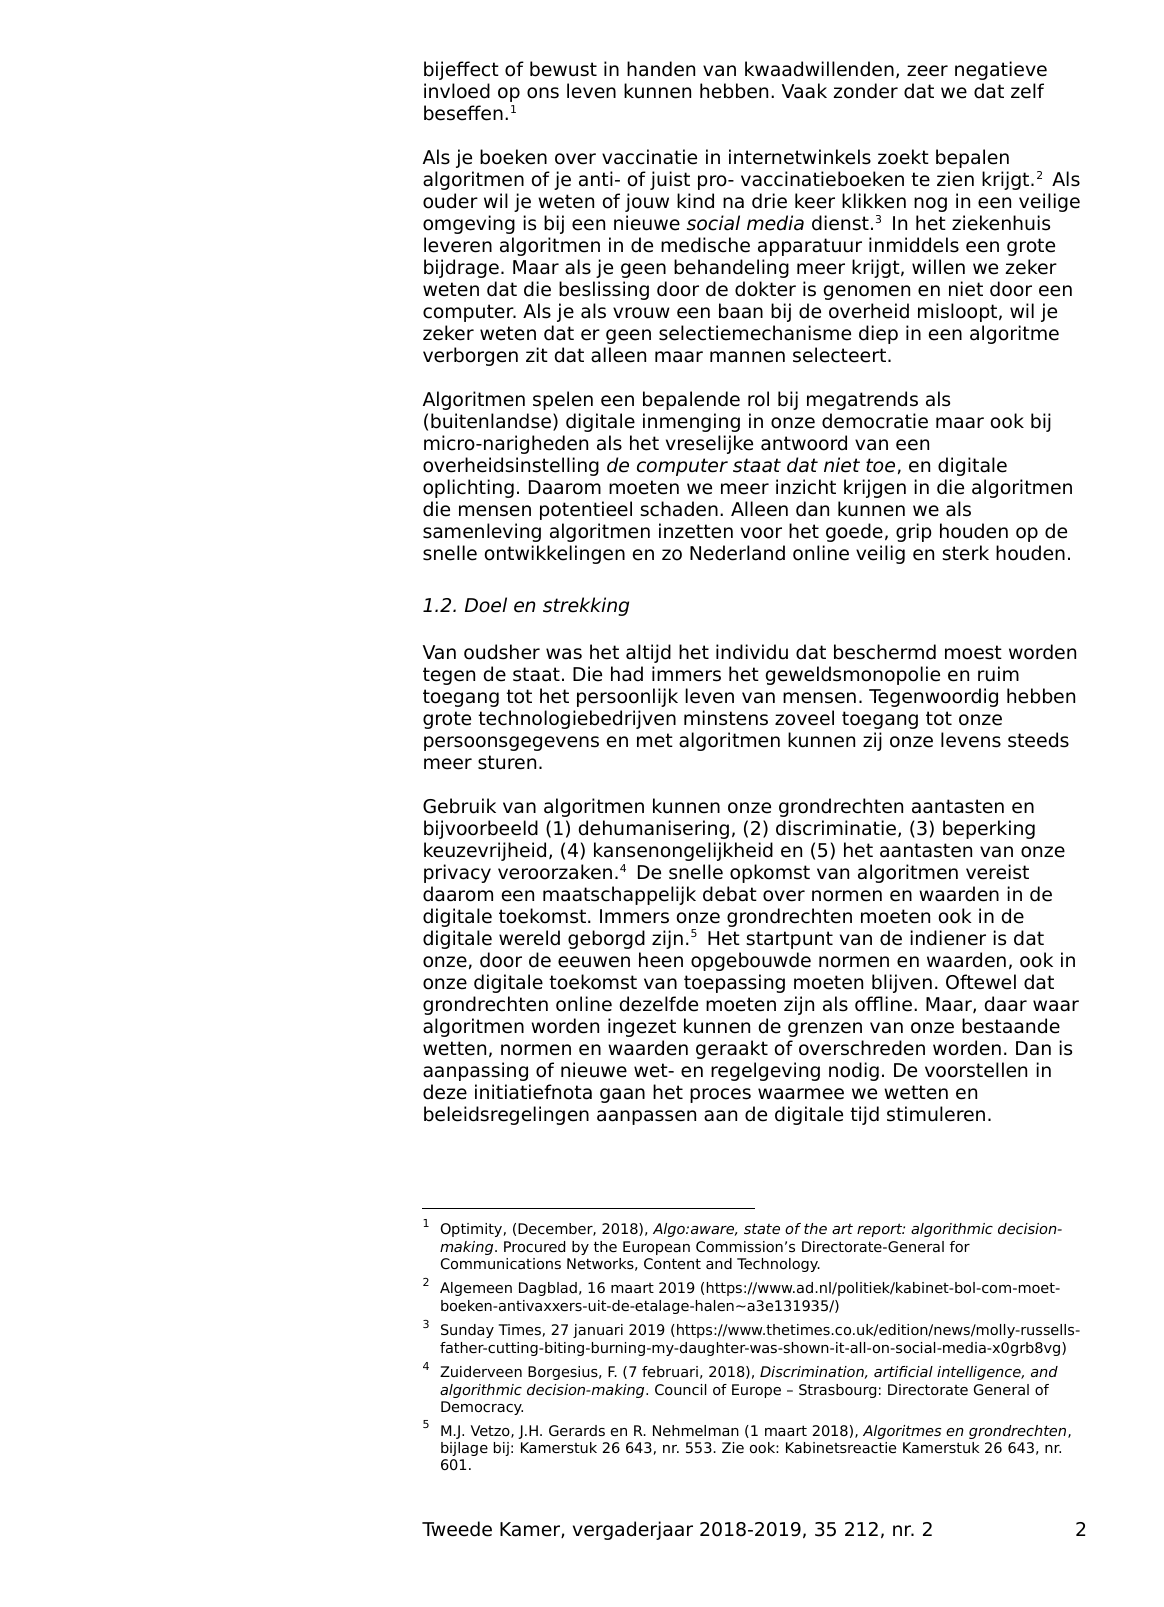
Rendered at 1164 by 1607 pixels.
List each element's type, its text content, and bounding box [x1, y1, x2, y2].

text Als je boeken over vaccinatie in internetwinkels zoekt bepalen algoritmen of je anti- of juist pro- vaccinatieboeken te zien krijgt. Als ouder wil je weten of jouw kind na drie keer klikken nog in een veilige omgeving is bij een nieuwe social media dienst. In het ziekenhuis leveren algoritmen in de medische apparatuur inmiddels een grote bijdrage. Maar als je geen behandeling meer krijgt, willen we zeker weten dat die beslissing door de dokter is genomen en niet door een computer. Als je als vrouw een baan bij de overheid misloopt, wil je zeker weten dat er geen selectiemechanisme diep in een algoritme verborgen zit dat alleen maar mannen selecteert. [422, 147, 1087, 367]
subtitle 1.2. Doel en strekking [422, 595, 1087, 617]
text Optimity, (December, 2018), Algo:aware, state of the art report: algorithmic decision-making. Procured by the European Commission’s Directorate-General for Communications Networks, Content and Technology. [422, 1217, 1087, 1273]
text Gebruik van algoritmen kunnen onze grondrechten aantasten en bijvoorbeeld (1) dehumanisering, (2) discriminatie, (3) beperking keuzevrijheid, (4) kansenongelijkheid en (5) het aantasten van onze privacy veroorzaken. De snelle opkomst van algoritmen vereist daarom een maatschappelijk debat over normen en waarden in de digitale toekomst. Immers onze grondrechten moeten ook in de digitale wereld geborgd zijn. Het startpunt van de indiener is dat onze, door de eeuwen heen opgebouwde normen en waarden, ook in onze digitale toekomst van toepassing moeten blijven. Oftewel dat grondrechten online dezelfde moeten zijn als offline. Maar, daar waar algoritmen worden ingezet kunnen de grenzen van onze bestaande wetten, normen en waarden geraakt of overschreden worden. Dan is aanpassing of nieuwe wet- en regelgeving nodig. De voorstellen in deze initiatiefnota gaan het proces waarmee we wetten en beleidsregelingen aanpassen aan de digitale tijd stimuleren. [422, 796, 1087, 1126]
text Van oudsher was het altijd het individu dat beschermd moest worden tegen de staat. Die had immers het geweldsmonopolie en ruim toegang tot het persoonlijk leven van mensen. Tegenwoordig hebben grote technologiebedrijven minstens zoveel toegang tot onze persoonsgegevens en met algoritmen kunnen zij onze levens steeds meer sturen. [422, 642, 1087, 774]
text Sunday Times, 27 januari 2019 (https://www.thetimes.co.uk/edition/news/molly-russells-father-cutting-biting-burning-my-daughter-was-shown-it-all-on-social-media-x0grb8vg) [422, 1318, 1087, 1357]
text Algoritmen spelen een bepalende rol bij megatrends als (buitenlandse) digitale inmenging in onze democratie maar ook bij micro-narigheden als het vreselijke antwoord van een overheidsinstelling de computer staat dat niet toe, en digitale oplichting. Daarom moeten we meer inzicht krijgen in die algoritmen die mensen potentieel schaden. Alleen dan kunnen we als samenleving algoritmen inzetten voor het goede, grip houden op de snelle ontwikkelingen en zo Nederland online veilig en sterk houden. [422, 389, 1087, 565]
text bijeffect of bewust in handen van kwaadwillenden, zeer negatieve invloed op ons leven kunnen hebben. Vaak zonder dat we dat zelf beseffen. [422, 59, 1087, 125]
text M.J. Vetzo, J.H. Gerards en R. Nehmelman (1 maart 2018), Algoritmes en grondrechten, bijlage bij: Kamerstuk 26 643, nr. 553. Zie ook: Kabinetsreactie Kamerstuk 26 643, nr. 601. [422, 1418, 1087, 1474]
text Zuiderveen Borgesius, F. (7 februari, 2018), Discrimination, artificial intelligence, and algorithmic decision-making. Council of Europe – Strasbourg: Directorate General of Democracy. [422, 1360, 1087, 1416]
text Algemeen Dagblad, 16 maart 2019 (https://www.ad.nl/politiek/kabinet-bol-com-moet-boeken-antivaxxers-uit-de-etalage-halen~a3e131935/) [422, 1276, 1087, 1315]
